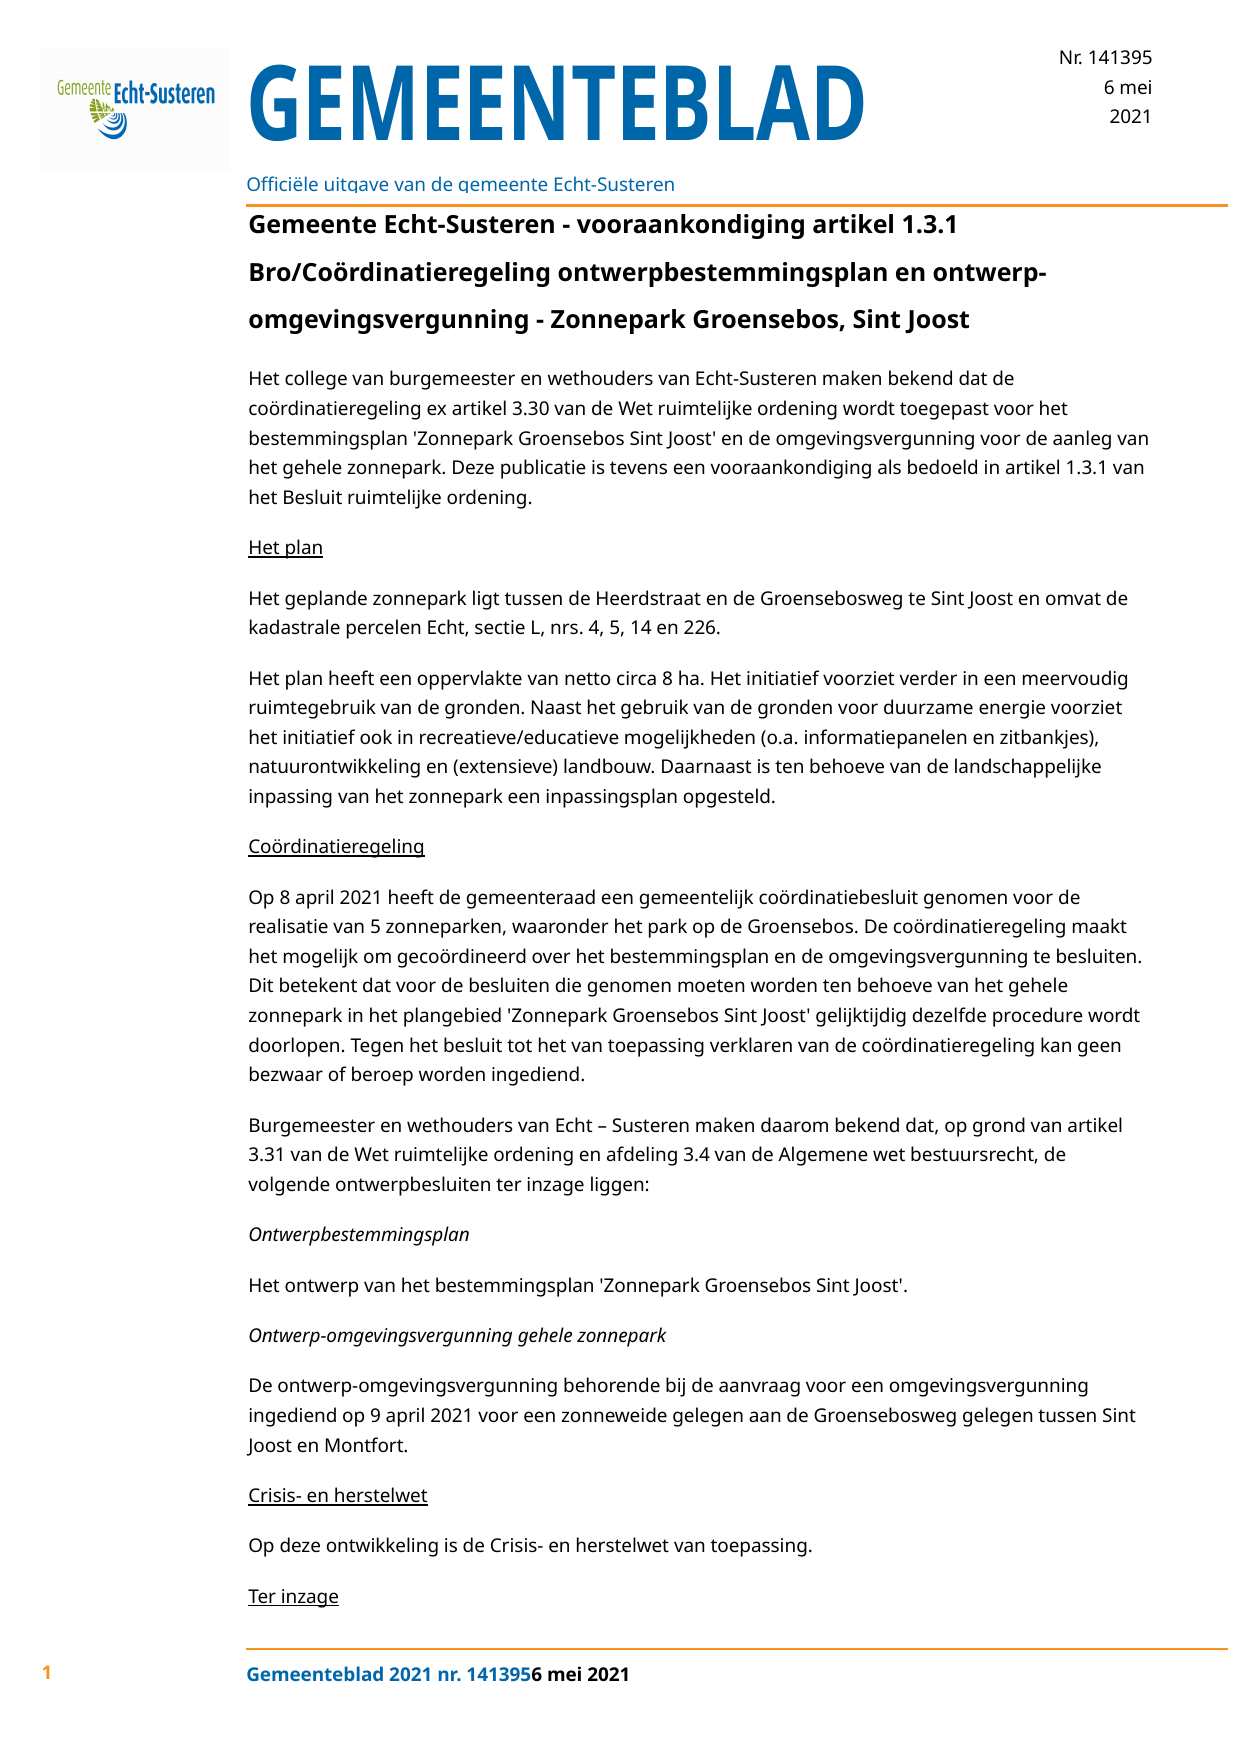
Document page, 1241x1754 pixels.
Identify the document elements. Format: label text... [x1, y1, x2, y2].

text Het plan [248, 534, 1152, 560]
text Het college van burgemeester en wethouders van Echt-Susteren maken bekend dat de coördinatieregeling ex artikel 3.30 van de Wet ruimtelijke ordening wordt toegepast voor het bestemmingsplan 'Zonnepark Groensebos Sint Joost' en de omgevingsvergunning voor de aanleg van het gehele zonnepark. Deze publicatie is tevens een vooraankondiging als bedoeld in artikel 1.3.1 van het Besluit ruimtelijke ordening. [248, 366, 1152, 509]
text Op deze ontwikkeling is de Crisis- en herstelwet van toepassing. [248, 1533, 1152, 1558]
text Het ontwerp van het bestemmingsplan 'Zonnepark Groensebos Sint Joost'. [248, 1272, 1152, 1297]
text Burgemeester en wethouders van Echt – Susteren maken daarom bekend dat, op grond van artikel 3.31 van de Wet ruimtelijke ordening en afdeling 3.4 van de Algemene wet bestuursrecht, de volgende ontwerpbesluiten ter inzage liggen: [248, 1112, 1152, 1197]
text Het geplande zonnepark ligt tussen de Heerdstraat en de Groensebosweg te Sint Joost en omvat de kadastrale percelen Echt, sectie L, nrs. 4, 5, 14 en 226. [248, 585, 1152, 640]
text Ontwerp-omgevingsvergunning gehele zonnepark [248, 1322, 1152, 1348]
text Crisis- en herstelwet [248, 1482, 1152, 1508]
text Coördinatieregeling [248, 833, 1152, 859]
text Gemeente Echt-Susteren - vooraankondiging artikel 1.3.1 Bro/Coördinatieregeling ontwerpbestemmingsplan en ontwerp-omgevingsvergunning - Zonnepark Groensebos, Sint Joost [248, 207, 1152, 336]
text Het plan heeft een oppervlakte van netto circa 8 ha. Het initiatief voorziet verder in een meervoudig ruimtegebruik van de gronden. Naast het gebruik van de gronden voor duurzame energie voorziet het initiatief ook in recreatieve/educatieve mogelijkheden (o.a. informatiepanelen en zitbankjes), natuurontwikkeling en (extensieve) landbouw. Daarnaast is ten behoeve van de landschappelijke inpassing van het zonnepark een inpassingsplan opgesteld. [248, 665, 1152, 809]
text Ontwerpbestemmingsplan [248, 1221, 1152, 1247]
text Op 8 april 2021 heeft de gemeenteraad een gemeentelijk coördinatiebesluit genomen voor de realisatie van 5 zonneparken, waaronder het park op de Groensebos. De coördinatieregeling maakt het mogelijk om gecoördineerd over het bestemmingsplan en de omgevingsvergunning te besluiten. Dit betekent dat voor de besluiten die genomen moeten worden ten behoeve van het gehele zonnepark in het plangebied 'Zonnepark Groensebos Sint Joost' gelijktijdig dezelfde procedure wordt doorlopen. Tegen het besluit tot het van toepassing verklaren van de coördinatieregeling kan geen bezwaar of beroep worden ingediend. [248, 884, 1152, 1087]
text Ter inzage [248, 1583, 1152, 1609]
text De ontwerp-omgevingsvergunning behorende bij de aanvraag voor een omgevingsvergunning ingediend op 9 april 2021 voor een zonneweide gelegen aan de Groensebosweg gelegen tussen Sint Joost en Montfort. [248, 1373, 1152, 1457]
picture [41, 47, 231, 172]
